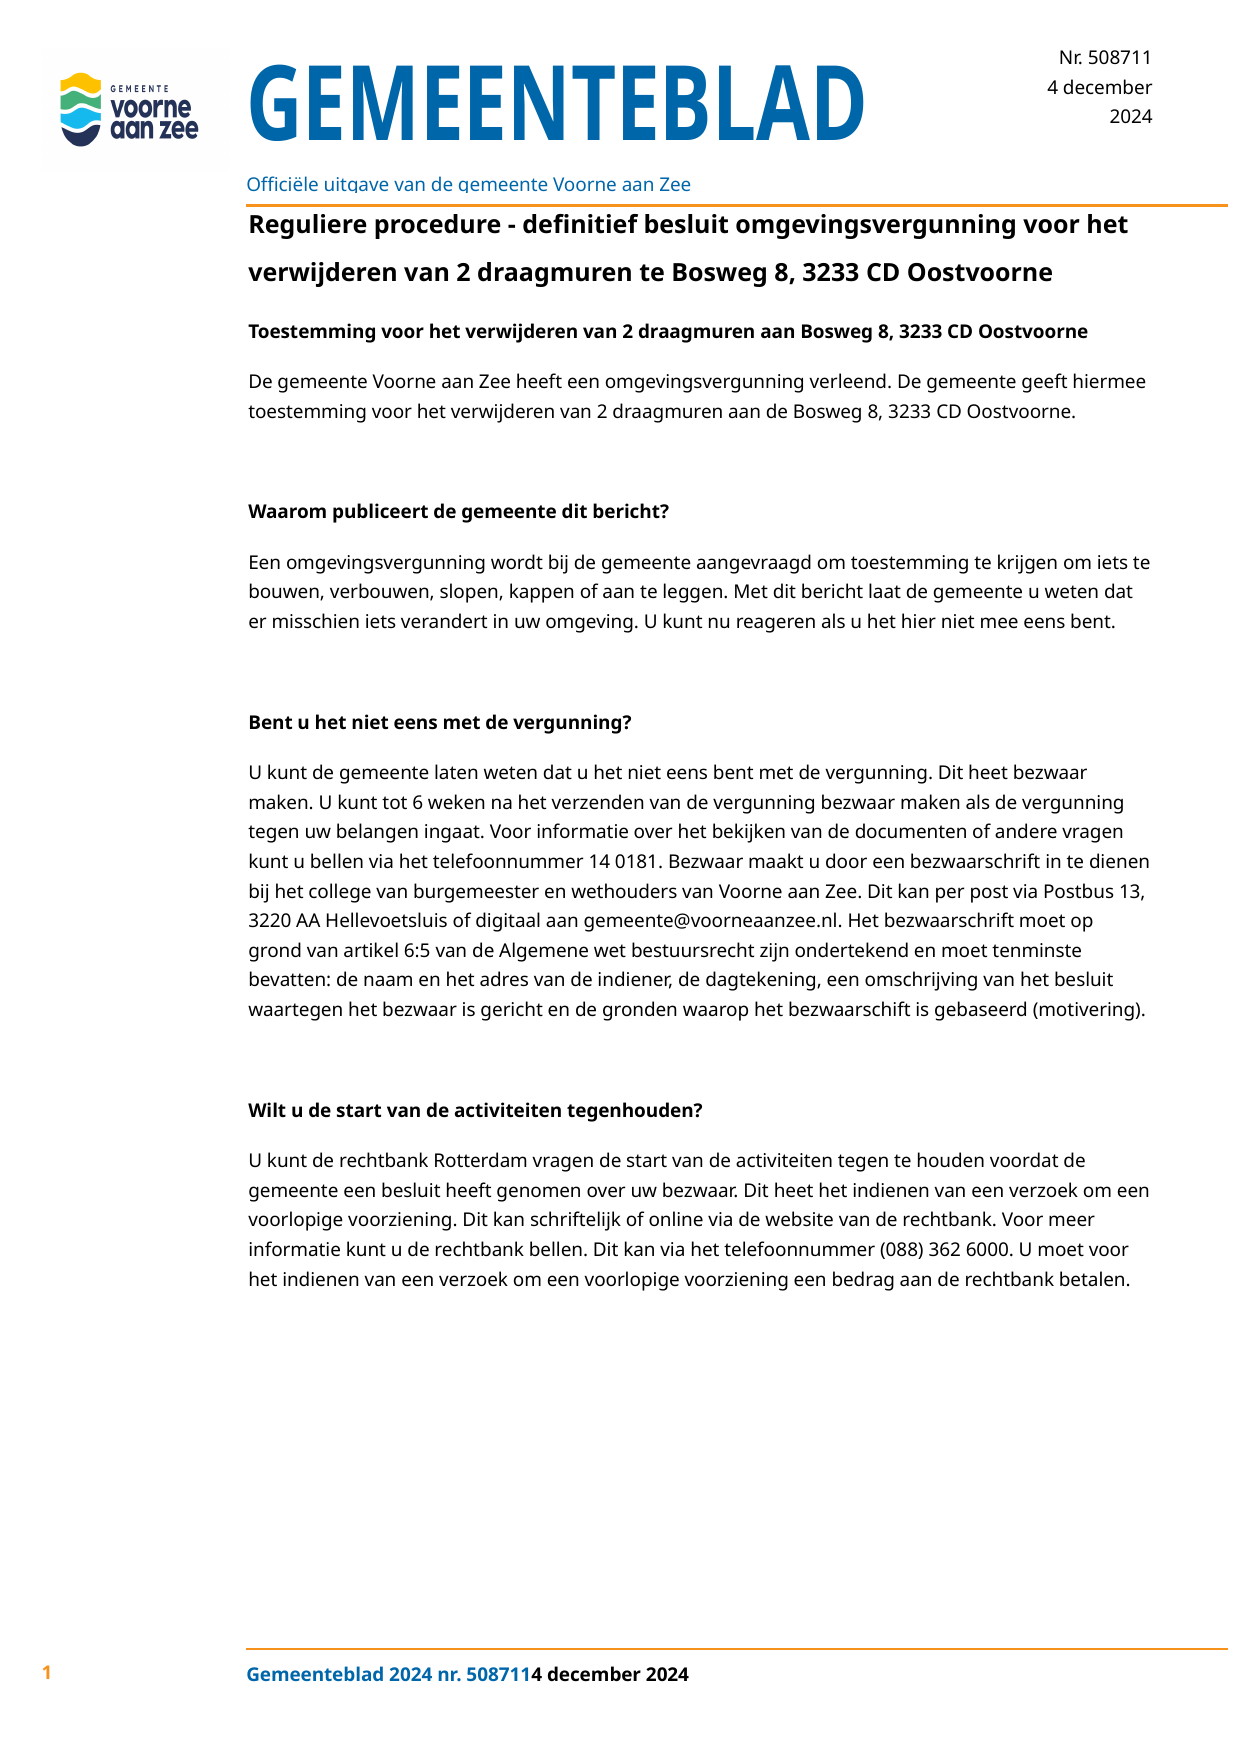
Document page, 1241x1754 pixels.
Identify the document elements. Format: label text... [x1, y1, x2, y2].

text Een omgevingsvergunning wordt bij de gemeente aangevraagd om toestemming te krijgen om iets te bouwen, verbouwen, slopen, kappen of aan te leggen. Met dit bericht laat de gemeente u weten dat er misschien iets verandert in uw omgeving. U kunt nu reageren als u het hier niet mee eens bent. [248, 549, 1152, 634]
text U kunt de gemeente laten weten dat u het niet eens bent met de vergunning. Dit heet bezwaar maken. U kunt tot 6 weken na het verzenden van de vergunning bezwaar maken als de vergunning tegen uw belangen ingaat. Voor informatie over het bekijken van de documenten of andere vragen kunt u bellen via het telefoonnummer 14 0181. Bezwaar maakt u door een bezwaarschrift in te dienen bij het college van burgemeester en wethouders van Voorne aan Zee. Dit kan per post via Postbus 13, 3220 AA Hellevoetsluis of digitaal aan gemeente@voorneaanzee.nl. Het bezwaarschrift moet op grond van artikel 6:5 van de Algemene wet bestuursrecht zijn ondertekend en moet tenminste bevatten: de naam en het adres van de indiener, de dagtekening, een omschrijving van het besluit waartegen het bezwaar is gericht en de gronden waarop het bezwaarschift is gebaseerd (motivering). [248, 759, 1152, 1022]
picture [41, 47, 231, 172]
text U kunt de rechtbank Rotterdam vragen de start van de activiteiten tegen te houden voordat de gemeente een besluit heeft genomen over uw bezwaar. Dit heet het indienen van een verzoek om een voorlopige voorziening. Dit kan schriftelijk of online via de website van de rechtbank. Voor meer informatie kunt u de rechtbank bellen. Dit kan via het telefoonnummer (088) 362 6000. U moet voor het indienen van een verzoek om een voorlopige voorziening een bedrag aan de rechtbank betalen. [248, 1147, 1152, 1292]
text De gemeente Voorne aan Zee heeft een omgevingsvergunning verleend. De gemeente geeft hiermee toestemming voor het verwijderen van 2 draagmuren aan de Bosweg 8, 3233 CD Oostvoorne. [248, 368, 1152, 424]
text Reguliere procedure - definitief besluit omgevingsvergunning voor het verwijderen van 2 draagmuren te Bosweg 8, 3233 CD Oostvoorne [248, 207, 1152, 288]
text Toestemming voor het verwijderen van 2 draagmuren aan Bosweg 8, 3233 CD Oostvoorne [248, 318, 1152, 344]
text Wilt u de start van de activiteiten tegenhouden? [248, 1097, 1152, 1123]
text Bent u het niet eens met de vergunning? [248, 709, 1152, 735]
text Waarom publiceert de gemeente dit bericht? [248, 499, 1152, 524]
